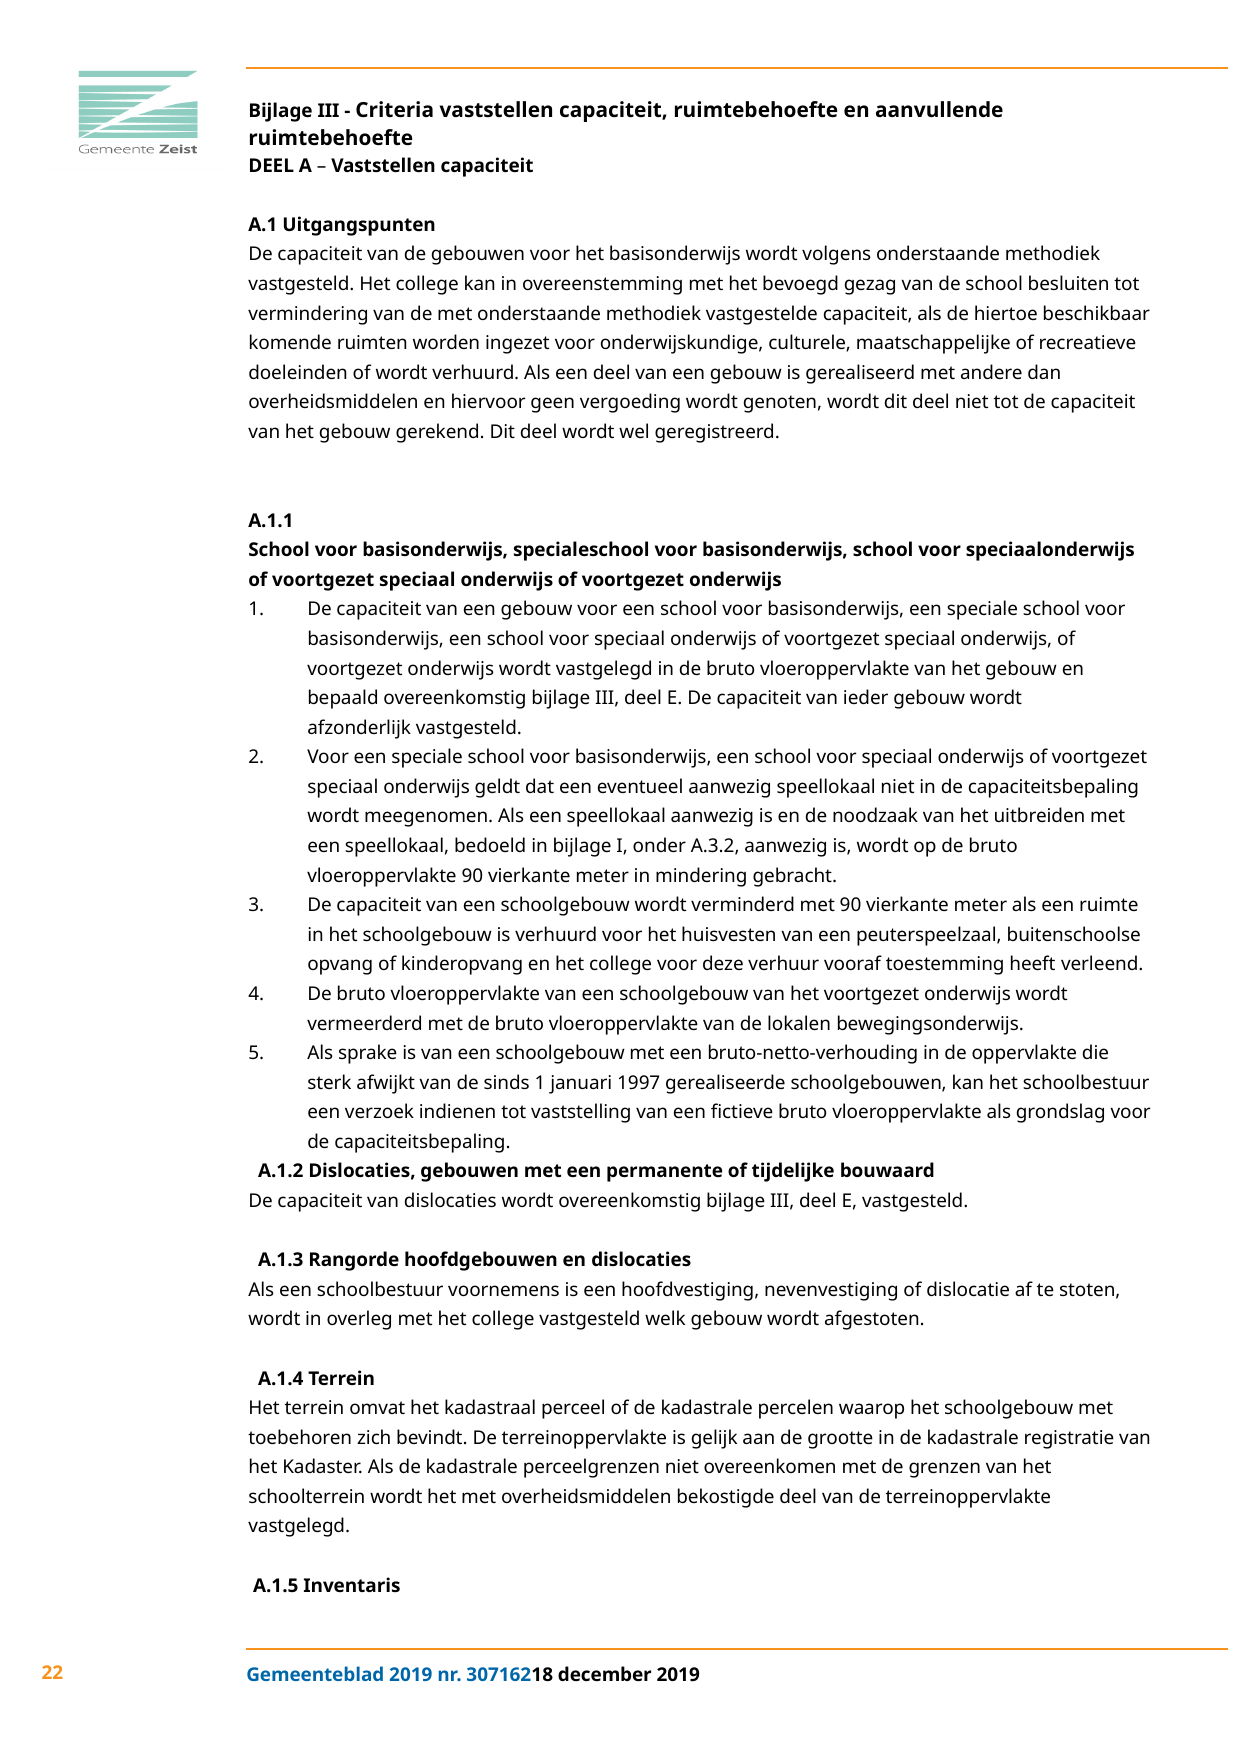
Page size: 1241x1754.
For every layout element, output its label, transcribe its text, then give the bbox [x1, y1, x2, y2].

list De bruto vloeroppervlakte van een schoolgebouw van het voortgezet onderwijs wordt vermeerderd met de bruto vloeroppervlakte van de lokalen bewegingsonderwijs. [248, 980, 1152, 1035]
text A.1.4 Terrein [248, 1365, 1152, 1390]
text Het terrein omvat het kadastraal perceel of de kadastrale percelen waarop het schoolgebouw met toebehoren zich bevindt. De terreinoppervlakte is gelijk aan de grootte in de kadastrale registratie van het Kadaster. Als de kadastrale perceelgrenzen niet overeenkomen met de grenzen van het schoolterrein wordt het met overheidsmiddelen bekostigde deel van de terreinoppervlakte vastgelegd. [248, 1394, 1152, 1538]
text Als een schoolbestuur voornemens is een hoofdvestiging, nevenvestiging of dislocatie af te stoten, wordt in overleg met het college vastgesteld welk gebouw wordt afgestoten. [248, 1276, 1152, 1331]
list De capaciteit van een gebouw voor een school voor basisonderwijs, een speciale school voor basisonderwijs, een school voor speciaal onderwijs of voortgezet speciaal onderwijs, of voortgezet onderwijs wordt vastgelegd in de bruto vloeroppervlakte van het gebouw en bepaald overeenkomstig bijlage III, deel E. De capaciteit van ieder gebouw wordt afzonderlijk vastgesteld. [248, 596, 1152, 739]
picture [41, 47, 231, 172]
text A.1.3 Rangorde hoofdgebouwen en dislocaties [248, 1246, 1152, 1272]
text A.1 Uitgangspunten [248, 211, 1152, 237]
text De capaciteit van de gebouwen voor het basisonderwijs wordt volgens onderstaande methodiek vastgesteld. Het college kan in overeenstemming met het bevoegd gezag van de school besluiten tot vermindering van de met onderstaande methodiek vastgestelde capaciteit, als de hiertoe beschikbaar komende ruimten worden ingezet voor onderwijskundige, culturele, maatschappelijke of recreatieve doeleinden of wordt verhuurd. Als een deel van een gebouw is gerealiseerd met andere dan overheidsmiddelen en hiervoor geen vergoeding wordt genoten, wordt dit deel niet tot de capaciteit van het gebouw gerekend. Dit deel wordt wel geregistreerd. [248, 241, 1152, 444]
list De capaciteit van een schoolgebouw wordt verminderd met 90 vierkante meter als een ruimte in het schoolgebouw is verhuurd voor het huisvesten van een peuterspeelzaal, buitenschoolse opvang of kinderopvang en het college voor deze verhuur vooraf toestemming heeft verleend. [248, 891, 1152, 976]
text A.1.1 School voor basisonderwijs, specialeschool voor basisonderwijs, school voor speciaalonderwijs of voortgezet speciaal onderwijs of voortgezet onderwijs [248, 507, 1152, 592]
text De capaciteit van dislocaties wordt overeenkomstig bijlage III, deel E, vastgesteld. [248, 1187, 1152, 1213]
list Voor een speciale school voor basisonderwijs, een school voor speciaal onderwijs of voortgezet speciaal onderwijs geldt dat een eventueel aanwezig speellokaal niet in de capaciteitsbepaling wordt meegenomen. Als een speellokaal aanwezig is en de noodzaak van het uitbreiden met een speellokaal, bedoeld in bijlage I, onder A.3.2, aanwezig is, wordt op de bruto vloeroppervlakte 90 vierkante meter in mindering gebracht. [248, 743, 1152, 887]
text Bijlage III - Criteria vaststellen capaciteit, ruimtebehoefte en aanvullende ruimtebehoefte [248, 95, 1152, 152]
list Als sprake is van een schoolgebouw met een bruto-netto-verhouding in de oppervlakte die sterk afwijkt van de sinds 1 januari 1997 gerealiseerde schoolgebouwen, kan het schoolbestuur een verzoek indienen tot vaststelling van een fictieve bruto vloeroppervlakte als grondslag voor de capaciteitsbepaling. [248, 1039, 1152, 1154]
text DEEL A – Vaststellen capaciteit [248, 152, 1152, 177]
text A.1.2 Dislocaties, gebouwen met een permanente of tijdelijke bouwaard [248, 1158, 1152, 1183]
text A.1.5 Inventaris [248, 1572, 1152, 1597]
